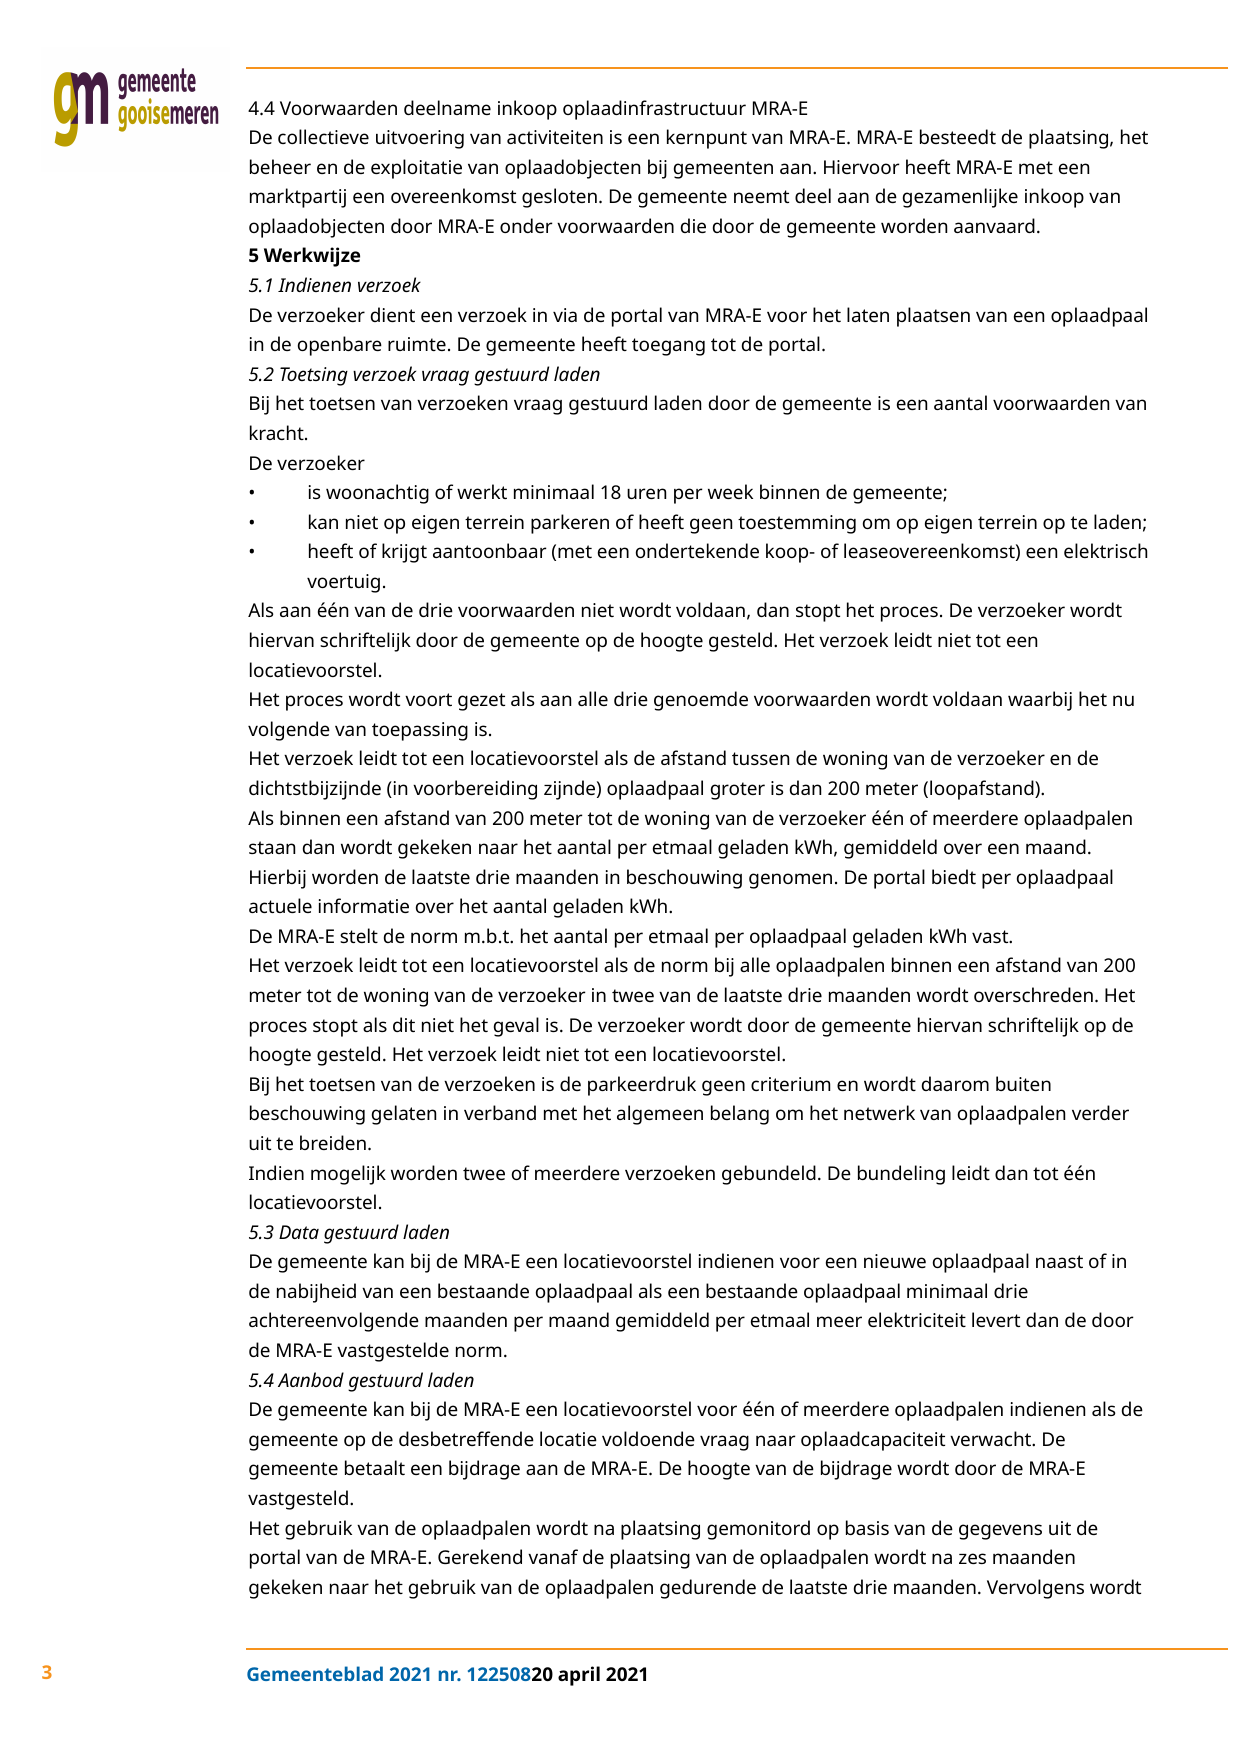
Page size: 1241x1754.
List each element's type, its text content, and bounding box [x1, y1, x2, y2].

text Als aan één van de drie voorwaarden niet wordt voldaan, dan stopt het proces. De verzoeker wordt hiervan schriftelijk door de gemeente op de hoogte gesteld. Het verzoek leidt niet tot een locatievoorstel. [248, 598, 1152, 683]
text Het proces wordt voort gezet als aan alle drie genoemde voorwaarden wordt voldaan waarbij het nu volgende van toepassing is. [248, 686, 1152, 742]
text Het verzoek leidt tot een locatievoorstel als de afstand tussen de woning van de verzoeker en de dichtstbijzijnde (in voorbereiding zijnde) oplaadpaal groter is dan 200 meter (loopafstand). [248, 746, 1152, 801]
text De verzoeker [248, 450, 1152, 476]
text 5.1 Indienen verzoek [248, 272, 1152, 298]
text 5 Werkwijze [248, 243, 1152, 268]
text Indien mogelijk worden twee of meerdere verzoeken gebundeld. De bundeling leidt dan tot één locatievoorstel. [248, 1160, 1152, 1215]
list is woonachtig of werkt minimaal 18 uren per week binnen de gemeente; [248, 479, 1152, 505]
text Als binnen een afstand van 200 meter tot de woning van de verzoeker één of meerdere oplaadpalen staan dan wordt gekeken naar het aantal per etmaal geladen kWh, gemiddeld over een maand. Hierbij worden de laatste drie maanden in beschouwing genomen. De portal biedt per oplaadpaal actuele informatie over het aantal geladen kWh. [248, 805, 1152, 919]
text 4.4 Voorwaarden deelname inkoop oplaadinfrastructuur MRA-E [248, 95, 1152, 121]
text De gemeente kan bij de MRA-E een locatievoorstel voor één of meerdere oplaadpalen indienen als de gemeente op de desbetreffende locatie voldoende vraag naar oplaadcapaciteit verwacht. De gemeente betaalt een bijdrage aan de MRA-E. De hoogte van de bijdrage wordt door de MRA-E vastgesteld. [248, 1396, 1152, 1511]
text Bij het toetsen van de verzoeken is de parkeerdruk geen criterium en wordt daarom buiten beschouwing gelaten in verband met het algemeen belang om het netwerk van oplaadpalen verder uit te breiden. [248, 1071, 1152, 1156]
text De collectieve uitvoering van activiteiten is een kernpunt van MRA-E. MRA-E besteedt de plaatsing, het beheer en de exploitatie van oplaadobjecten bij gemeenten aan. Hiervoor heeft MRA-E met een marktpartij een overeenkomst gesloten. De gemeente neemt deel aan de gezamenlijke inkoop van oplaadobjecten door MRA-E onder voorwaarden die door de gemeente worden aanvaard. [248, 124, 1152, 239]
list kan niet op eigen terrein parkeren of heeft geen toestemming om op eigen terrein op te laden; [248, 509, 1152, 535]
picture [41, 47, 231, 172]
text De verzoeker dient een verzoek in via de portal van MRA-E voor het laten plaatsen van een oplaadpaal in de openbare ruimte. De gemeente heeft toegang tot de portal. [248, 302, 1152, 357]
text De gemeente kan bij de MRA-E een locatievoorstel indienen voor een nieuwe oplaadpaal naast of in de nabijheid van een bestaande oplaadpaal als een bestaande oplaadpaal minimaal drie achtereenvolgende maanden per maand gemiddeld per etmaal meer elektriciteit levert dan de door de MRA-E vastgestelde norm. [248, 1248, 1152, 1363]
text 5.3 Data gestuurd laden [248, 1219, 1152, 1245]
text 5.4 Aanbod gestuurd laden [248, 1367, 1152, 1393]
text Het verzoek leidt tot een locatievoorstel als de norm bij alle oplaadpalen binnen een afstand van 200 meter tot de woning van de verzoeker in twee van de laatste drie maanden wordt overschreden. Het proces stopt als dit niet het geval is. De verzoeker wordt door de gemeente hiervan schriftelijk op de hoogte gesteld. Het verzoek leidt niet tot een locatievoorstel. [248, 953, 1152, 1067]
list heeft of krijgt aantoonbaar (met een ondertekende koop- of leaseovereenkomst) een elektrisch voertuig. [248, 538, 1152, 594]
text 5.2 Toetsing verzoek vraag gestuurd laden [248, 361, 1152, 387]
text De MRA-E stelt de norm m.b.t. het aantal per etmaal per oplaadpaal geladen kWh vast. [248, 923, 1152, 949]
text Bij het toetsen van verzoeken vraag gestuurd laden door de gemeente is een aantal voorwaarden van kracht. [248, 391, 1152, 446]
text Het gebruik van de oplaadpalen wordt na plaatsing gemonitord op basis van de gegevens uit de portal van de MRA-E. Gerekend vanaf de plaatsing van de oplaadpalen wordt na zes maanden gekeken naar het gebruik van de oplaadpalen gedurende de laatste drie maanden. Vervolgens wordt [248, 1515, 1152, 1600]
